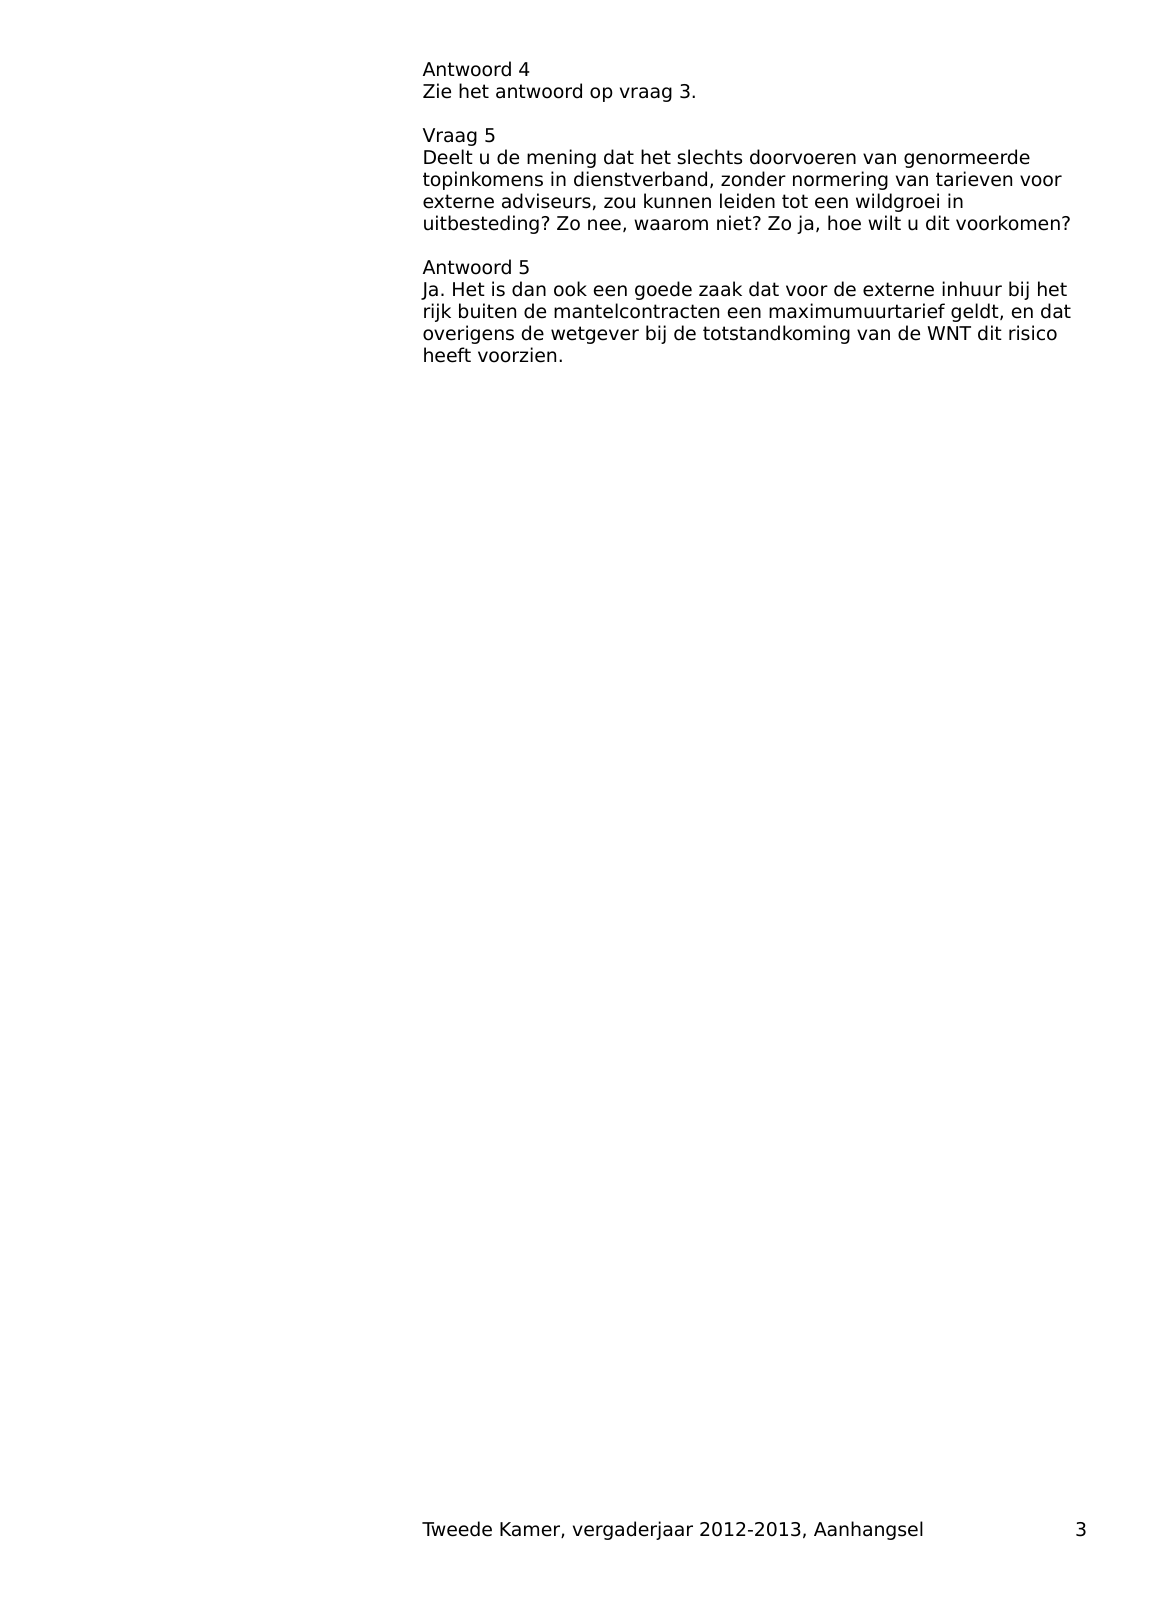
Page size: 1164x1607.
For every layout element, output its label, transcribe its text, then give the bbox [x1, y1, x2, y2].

text Zie het antwoord op vraag 3. [422, 81, 1087, 103]
text Antwoord 5 [422, 257, 1087, 279]
text Antwoord 4 [422, 59, 1087, 81]
text Ja. Het is dan ook een goede zaak dat voor de externe inhuur bij het rijk buiten de mantelcontracten een maximumuurtarief geldt, en dat overigens de wetgever bij de totstandkoming van de WNT dit risico heeft voorzien. [422, 279, 1087, 367]
text Vraag 5 [422, 125, 1087, 147]
text Deelt u de mening dat het slechts doorvoeren van genormeerde topinkomens in dienstverband, zonder normering van tarieven voor externe adviseurs, zou kunnen leiden tot een wildgroei in uitbesteding? Zo nee, waarom niet? Zo ja, hoe wilt u dit voorkomen? [422, 147, 1087, 235]
